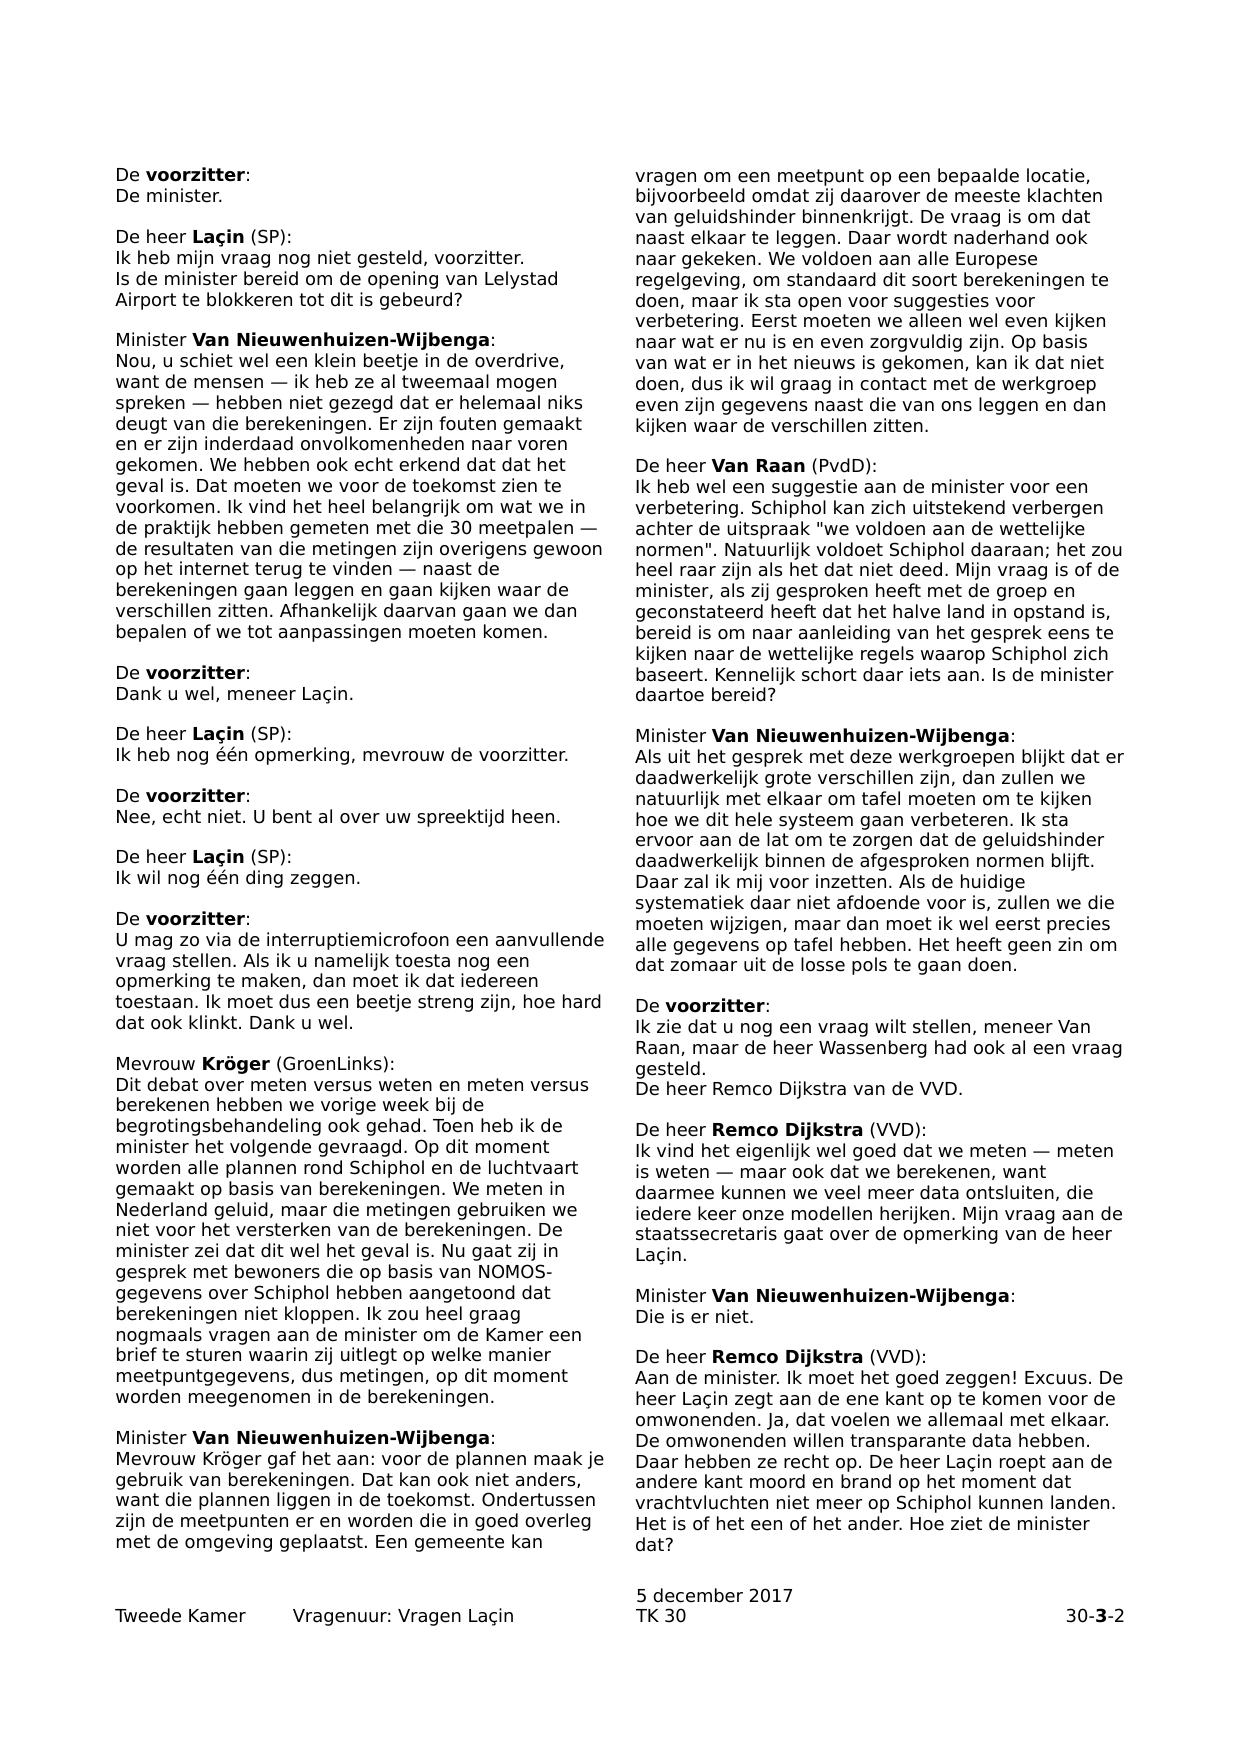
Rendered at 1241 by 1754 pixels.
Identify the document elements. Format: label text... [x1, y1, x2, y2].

text Dit debat over meten versus weten en meten versus berekenen hebben we vorige week bij de begrotingsbehandeling ook gehad. Toen heb ik de minister het volgende gevraagd. Op dit moment worden alle plannen rond Schiphol en de luchtvaart gemaakt op basis van berekeningen. We meten in Nederland geluid, maar die metingen gebruiken we niet voor het versterken van de berekeningen. De minister zei dat dit wel het geval is. Nu gaat zij in gesprek met bewoners die op basis van NOMOS-gegevens over Schiphol hebben aangetoond dat berekeningen niet kloppen. Ik zou heel graag nogmaals vragen aan de minister om de Kamer een brief te sturen waarin zij uitlegt op welke manier meetpuntgegevens, dus metingen, op dit moment worden meegenomen in de berekeningen. [115, 1074, 605, 1408]
text Is de minister bereid om de opening van Lelystad Airport te blokkeren tot dit is gebeurd? [115, 268, 605, 310]
text Ik wil nog één ding zeggen. [115, 868, 605, 889]
text De heer Laçin (SP): [115, 724, 605, 745]
text Minister Van Nieuwenhuizen-Wijbenga: [635, 726, 1125, 747]
text Als uit het gesprek met deze werkgroepen blijkt dat er daadwerkelijk grote verschillen zijn, dan zullen we natuurlijk met elkaar om tafel moeten om te kijken hoe we dit hele systeem gaan verbeteren. Ik sta ervoor aan de lat om te zorgen dat de geluidshinder daadwerkelijk binnen de afgesproken normen blijft. Daar zal ik mij voor inzetten. Als de huidige systematiek daar niet afdoende voor is, zullen we die moeten wijzigen, maar dan moet ik wel eerst precies alle gegevens op tafel hebben. Het heeft geen zin om dat zomaar uit de losse pols te gaan doen. [635, 747, 1125, 976]
text De voorzitter: [115, 909, 605, 929]
text Minister Van Nieuwenhuizen-Wijbenga: [115, 330, 605, 351]
text De heer Van Raan (PvdD): [635, 456, 1125, 477]
text Mevrouw Kröger (GroenLinks): [115, 1054, 605, 1074]
text Nee, echt niet. U bent al over uw spreektijd heen. [115, 806, 605, 827]
text De voorzitter: [115, 165, 605, 186]
text Mevrouw Kröger gaf het aan: voor de plannen maak je gebruik van berekeningen. Dat kan ook niet anders, want die plannen liggen in de toekomst. Ondertussen zijn de meetpunten er en worden die in goed overleg met de omgeving geplaatst. Een gemeente kan [115, 1448, 605, 1553]
text vragen om een meetpunt op een bepaalde locatie, bijvoorbeeld omdat zij daarover de meeste klachten van geluidshinder binnenkrijgt. De vraag is om dat naast elkaar te leggen. Daar wordt naderhand ook naar gekeken. We voldoen aan alle Europese regelgeving, om standaard dit soort berekeningen te doen, maar ik sta open voor suggesties voor verbetering. Eerst moeten we alleen wel even kijken naar wat er nu is en even zorgvuldig zijn. Op basis van wat er in het nieuws is gekomen, kan ik dat niet doen, dus ik wil graag in contact met de werkgroep even zijn gegevens naast die van ons leggen en dan kijken waar de verschillen zitten. [635, 165, 1125, 436]
text Ik heb nog één opmerking, mevrouw de voorzitter. [115, 745, 605, 766]
text U mag zo via de interruptiemicrofoon een aanvullende vraag stellen. Als ik u namelijk toesta nog een opmerking te maken, dan moet ik dat iedereen toestaan. Ik moet dus een beetje streng zijn, hoe hard dat ook klinkt. Dank u wel. [115, 929, 605, 1034]
text Ik heb mijn vraag nog niet gesteld, voorzitter. [115, 248, 605, 268]
text De heer Remco Dijkstra (VVD): [635, 1120, 1125, 1141]
text De voorzitter: [635, 996, 1125, 1017]
text Ik heb wel een suggestie aan de minister voor een verbetering. Schiphol kan zich uitstekend verbergen achter de uitspraak "we voldoen aan de wettelijke normen". Natuurlijk voldoet Schiphol daaraan; het zou heel raar zijn als het dat niet deed. Mijn vraag is of de minister, als zij gesproken heeft met de groep en geconstateerd heeft dat het halve land in opstand is, bereid is om naar aanleiding van het gesprek eens te kijken naar de wettelijke regels waarop Schiphol zich baseert. Kennelijk schort daar iets aan. Is de minister daartoe bereid? [635, 477, 1125, 706]
text De voorzitter: [115, 662, 605, 683]
text De heer Remco Dijkstra van de VVD. [635, 1079, 1125, 1100]
text Minister Van Nieuwenhuizen-Wijbenga: [115, 1428, 605, 1448]
text Die is er niet. [635, 1306, 1125, 1327]
text De heer Remco Dijkstra (VVD): [635, 1347, 1125, 1368]
text De voorzitter: [115, 786, 605, 806]
text Nou, u schiet wel een klein beetje in de overdrive, want de mensen — ik heb ze al tweemaal mogen spreken — hebben niet gezegd dat er helemaal niks deugt van die berekeningen. Er zijn fouten gemaakt en er zijn inderdaad onvolkomenheden naar voren gekomen. We hebben ook echt erkend dat dat het geval is. Dat moeten we voor de toekomst zien te voorkomen. Ik vind het heel belangrijk om wat we in de praktijk hebben gemeten met die 30 meetpalen — de resultaten van die metingen zijn overigens gewoon op het internet terug te vinden — naast de berekeningen gaan leggen en gaan kijken waar de verschillen zitten. Afhankelijk daarvan gaan we dan bepalen of we tot aanpassingen moeten komen. [115, 351, 605, 642]
text Aan de minister. Ik moet het goed zeggen! Excuus. De heer Laçin zegt aan de ene kant op te komen voor de omwonenden. Ja, dat voelen we allemaal met elkaar. De omwonenden willen transparante data hebben. Daar hebben ze recht op. De heer Laçin roept aan de andere kant moord en brand op het moment dat vrachtvluchten niet meer op Schiphol kunnen landen. Het is of het een of het ander. Hoe ziet de minister dat? [635, 1368, 1125, 1556]
text Dank u wel, meneer Laçin. [115, 683, 605, 704]
text Ik vind het eigenlijk wel goed dat we meten — meten is weten — maar ook dat we berekenen, want daarmee kunnen we veel meer data ontsluiten, die iedere keer onze modellen herijken. Mijn vraag aan de staatssecretaris gaat over de opmerking van de heer Laçin. [635, 1141, 1125, 1266]
text De heer Laçin (SP): [115, 227, 605, 248]
text De heer Laçin (SP): [115, 847, 605, 868]
text De minister. [115, 186, 605, 207]
text Ik zie dat u nog een vraag wilt stellen, meneer Van Raan, maar de heer Wassenberg had ook al een vraag gesteld. [635, 1017, 1125, 1079]
text Minister Van Nieuwenhuizen-Wijbenga: [635, 1286, 1125, 1306]
